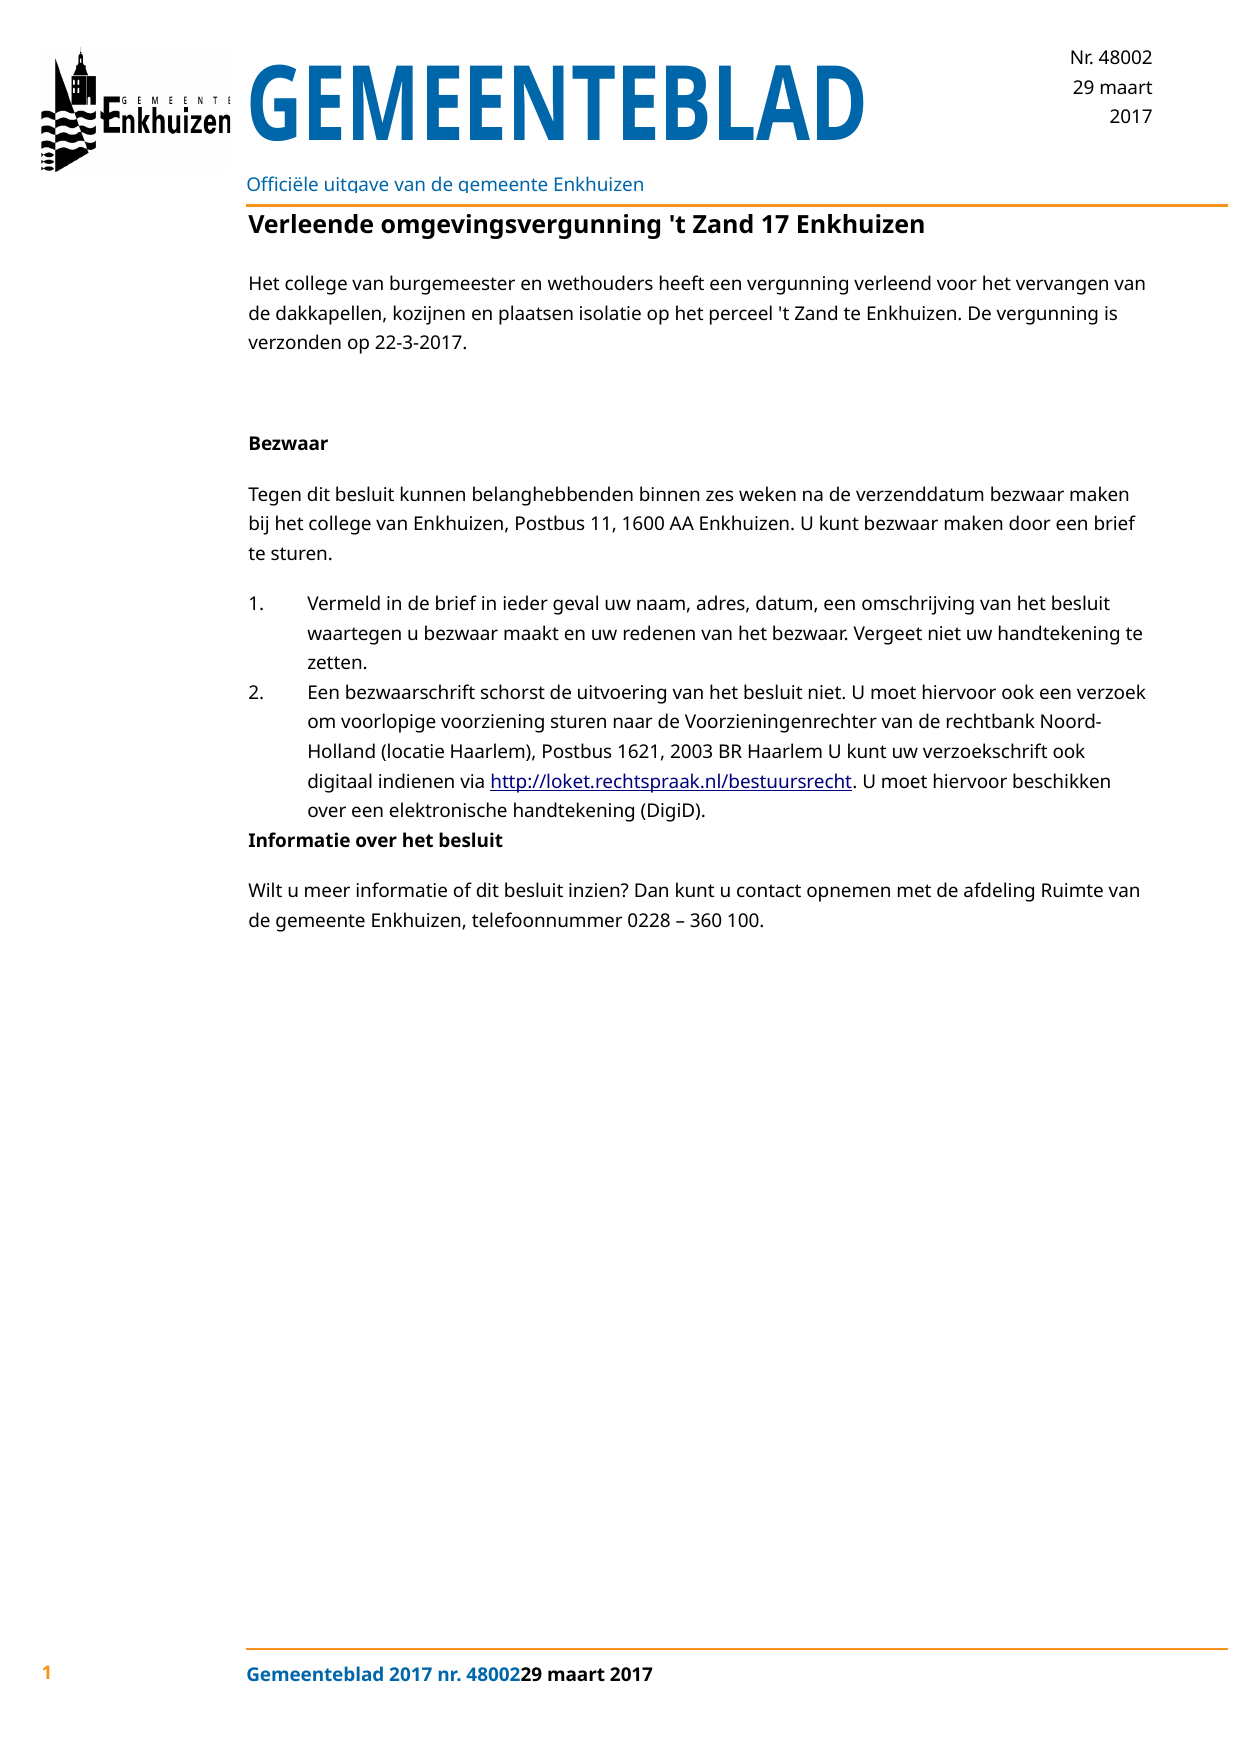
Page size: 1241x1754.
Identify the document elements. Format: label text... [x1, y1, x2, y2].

list Een bezwaarschrift schorst de uitvoering van het besluit niet. U moet hiervoor ook een verzoek om voorlopige voorziening sturen naar de Voorzieningenrechter van de rechtbank Noord-Holland (locatie Haarlem), Postbus 1621, 2003 BR Haarlem U kunt uw verzoekschrift ook digitaal indienen via http://loket.rechtspraak.nl/bestuursrecht. U moet hiervoor beschikken over een elektronische handtekening (DigiD). [248, 679, 1152, 823]
text Informatie over het besluit [248, 827, 1152, 853]
text Bezwaar [248, 430, 1152, 456]
list Vermeld in de brief in ieder geval uw naam, adres, datum, een omschrijving van het besluit waartegen u bezwaar maakt en uw redenen van het bezwaar. Vergeet niet uw handtekening te zetten. [248, 590, 1152, 675]
text Tegen dit besluit kunnen belanghebbenden binnen zes weken na de verzenddatum bezwaar maken bij het college van Enkhuizen, Postbus 11, 1600 AA Enkhuizen. U kunt bezwaar maken door een brief te sturen. [248, 481, 1152, 566]
text Het college van burgemeester en wethouders heeft een vergunning verleend voor het vervangen van de dakkapellen, kozijnen en plaatsen isolatie op het perceel 't Zand te Enkhuizen. De vergunning is verzonden op 22-3-2017. [248, 270, 1152, 355]
picture [41, 47, 231, 172]
text Wilt u meer informatie of dit besluit inzien? Dan kunt u contact opnemen met de afdeling Ruimte van de gemeente Enkhuizen, telefoonnummer 0228 – 360 100. [248, 877, 1152, 933]
text Verleende omgevingsvergunning 't Zand 17 Enkhuizen [248, 207, 1152, 241]
